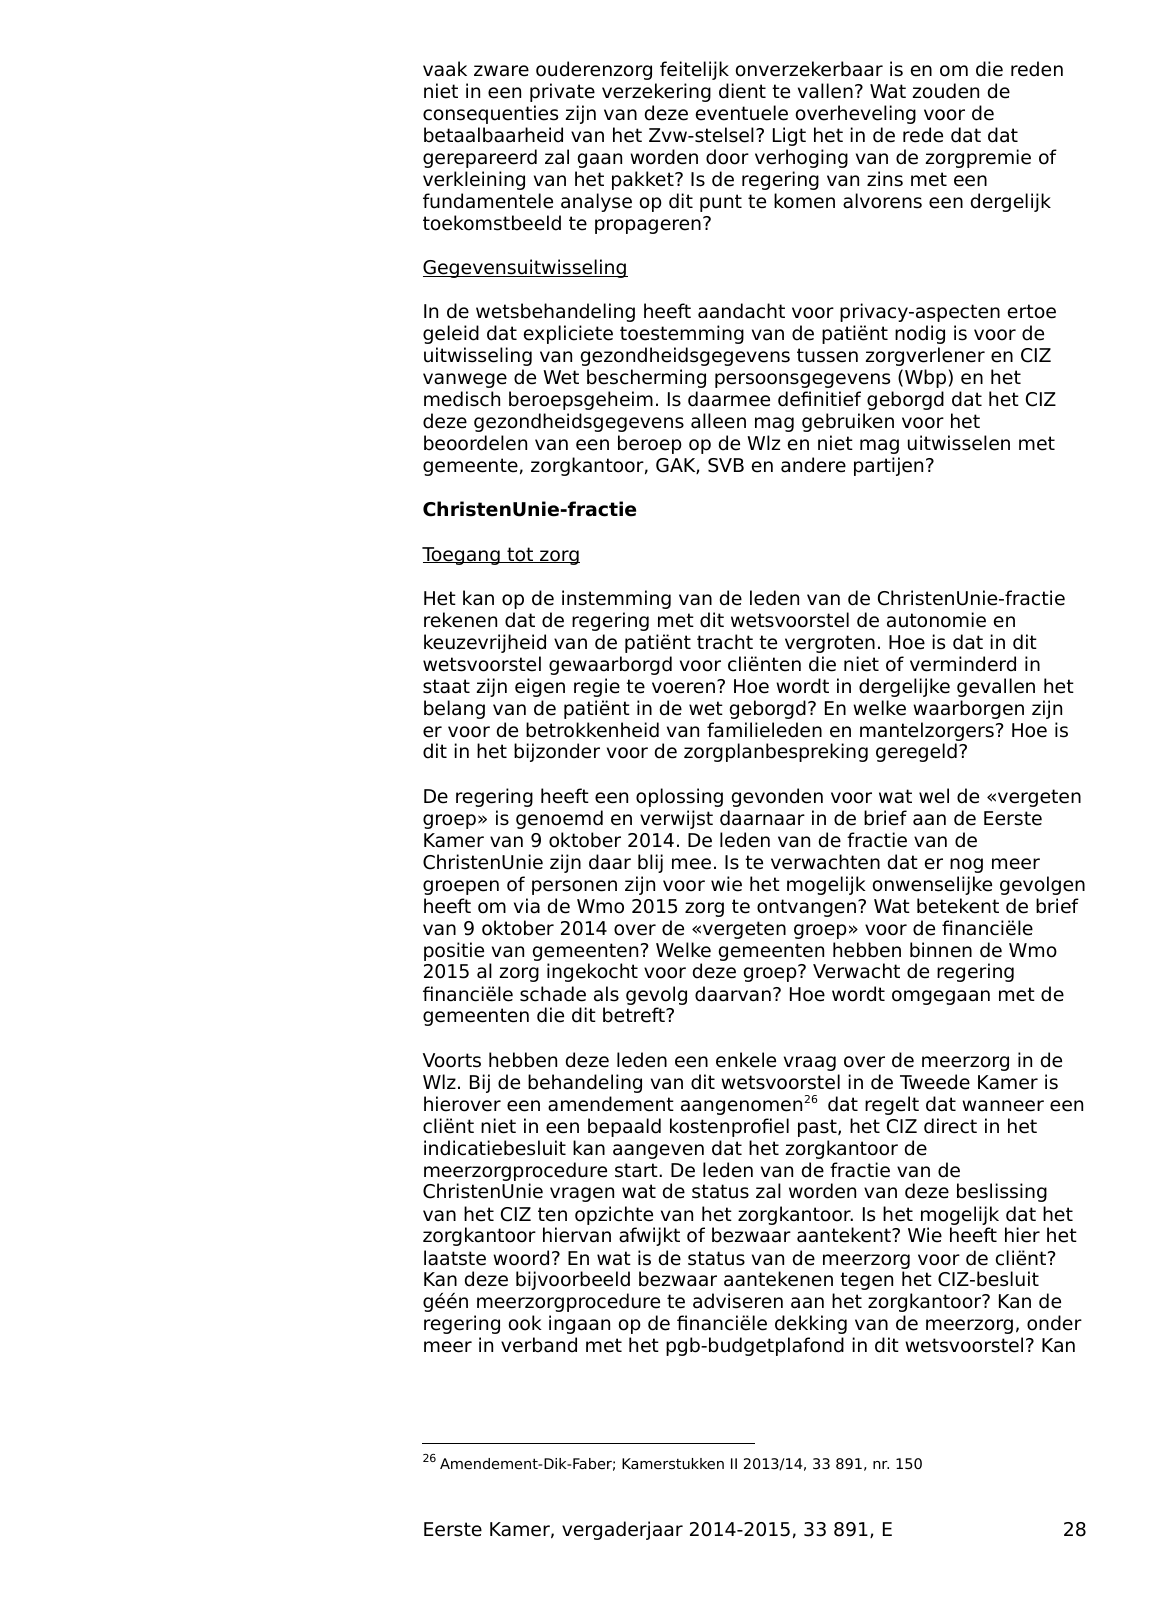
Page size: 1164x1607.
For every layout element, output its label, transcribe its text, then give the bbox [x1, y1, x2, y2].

subtitle Toegang tot zorg [422, 543, 1087, 565]
text Voorts hebben deze leden een enkele vraag over de meerzorg in de Wlz. Bij de behandeling van dit wetsvoorstel in de Tweede Kamer is hierover een amendement aangenomen dat regelt dat wanneer een cliënt niet in een bepaald kostenprofiel past, het CIZ direct in het indicatiebesluit kan aangeven dat het zorgkantoor de meerzorgprocedure start. De leden van de fractie van de ChristenUnie vragen wat de status zal worden van deze beslissing van het CIZ ten opzichte van het zorgkantoor. Is het mogelijk dat het zorgkantoor hiervan afwijkt of bezwaar aantekent? Wie heeft hier het laatste woord? En wat is de status van de meerzorg voor de cliënt? Kan deze bijvoorbeeld bezwaar aantekenen tegen het CIZ-besluit géén meerzorgprocedure te adviseren aan het zorgkantoor? Kan de regering ook ingaan op de financiële dekking van de meerzorg, onder meer in verband met het pgb-budgetplafond in dit wetsvoorstel? Kan [422, 1049, 1087, 1357]
text In de wetsbehandeling heeft aandacht voor privacy-aspecten ertoe geleid dat expliciete toestemming van de patiënt nodig is voor de uitwisseling van gezondheidsgegevens tussen zorgverlener en CIZ vanwege de Wet bescherming persoonsgegevens (Wbp) en het medisch beroepsgeheim. Is daarmee definitief geborgd dat het CIZ deze gezondheidsgegevens alleen mag gebruiken voor het beoordelen van een beroep op de Wlz en niet mag uitwisselen met gemeente, zorgkantoor, GAK, SVB en andere partijen? [422, 301, 1087, 477]
text Het kan op de instemming van de leden van de ChristenUnie-fractie rekenen dat de regering met dit wetsvoorstel de autonomie en keuzevrijheid van de patiënt tracht te vergroten. Hoe is dat in dit wetsvoorstel gewaarborgd voor cliënten die niet of verminderd in staat zijn eigen regie te voeren? Hoe wordt in dergelijke gevallen het belang van de patiënt in de wet geborgd? En welke waarborgen zijn er voor de betrokkenheid van familieleden en mantelzorgers? Hoe is dit in het bijzonder voor de zorgplanbespreking geregeld? [422, 588, 1087, 763]
subtitle Gegevensuitwisseling [422, 257, 1087, 279]
text Amendement-Dik-Faber; Kamerstukken II 2013/14, 33 891, nr. 150 [422, 1452, 1087, 1474]
subtitle ChristenUnie-fractie [422, 499, 1087, 521]
text De regering heeft een oplossing gevonden voor wat wel de «vergeten groep» is genoemd en verwijst daarnaar in de brief aan de Eerste Kamer van 9 oktober 2014. De leden van de fractie van de ChristenUnie zijn daar blij mee. Is te verwachten dat er nog meer groepen of personen zijn voor wie het mogelijk onwenselijke gevolgen heeft om via de Wmo 2015 zorg te ontvangen? Wat betekent de brief van 9 oktober 2014 over de «vergeten groep» voor de financiële positie van gemeenten? Welke gemeenten hebben binnen de Wmo 2015 al zorg ingekocht voor deze groep? Verwacht de regering financiële schade als gevolg daarvan? Hoe wordt omgegaan met de gemeenten die dit betreft? [422, 786, 1087, 1027]
text vaak zware ouderenzorg feitelijk onverzekerbaar is en om die reden niet in een private verzekering dient te vallen? Wat zouden de consequenties zijn van deze eventuele overheveling voor de betaalbaarheid van het Zvw-stelsel? Ligt het in de rede dat dat gerepareerd zal gaan worden door verhoging van de zorgpremie of verkleining van het pakket? Is de regering van zins met een fundamentele analyse op dit punt te komen alvorens een dergelijk toekomstbeeld te propageren? [422, 59, 1087, 235]
